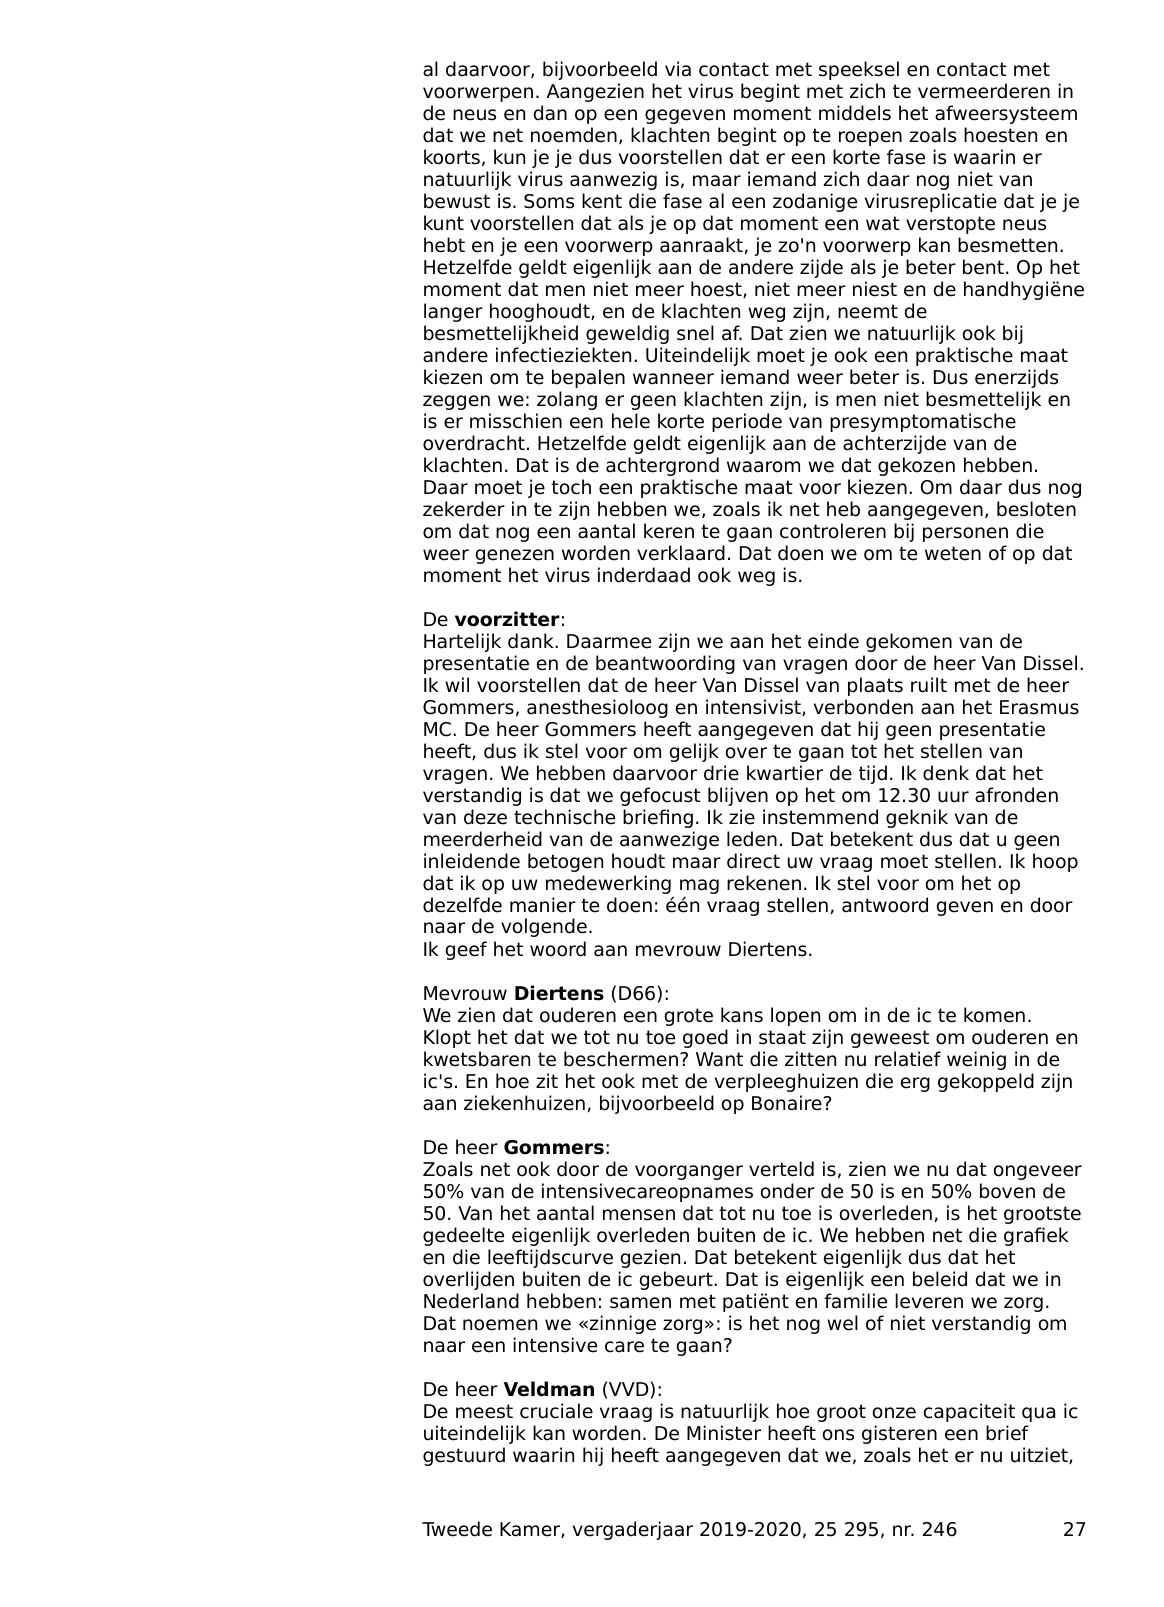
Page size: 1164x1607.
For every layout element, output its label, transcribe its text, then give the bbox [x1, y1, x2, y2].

text De meest cruciale vraag is natuurlijk hoe groot onze capaciteit qua ic uiteindelijk kan worden. De Minister heeft ons gisteren een brief gestuurd waarin hij heeft aangegeven dat we, zoals het er nu uitziet, [422, 1401, 1087, 1467]
text De heer Gommers: [422, 1137, 1087, 1159]
text De heer Veldman (VVD): [422, 1379, 1087, 1401]
text Zoals net ook door de voorganger verteld is, zien we nu dat ongeveer 50% van de intensivecareopnames onder de 50 is en 50% boven de 50. Van het aantal mensen dat tot nu toe is overleden, is het grootste gedeelte eigenlijk overleden buiten de ic. We hebben net die grafiek en die leeftijdscurve gezien. Dat betekent eigenlijk dus dat het overlijden buiten de ic gebeurt. Dat is eigenlijk een beleid dat we in Nederland hebben: samen met patiënt en familie leveren we zorg. Dat noemen we «zinnige zorg»: is het nog wel of niet verstandig om naar een intensive care te gaan? [422, 1159, 1087, 1356]
text We zien dat ouderen een grote kans lopen om in de ic te komen. Klopt het dat we tot nu toe goed in staat zijn geweest om ouderen en kwetsbaren te beschermen? Want die zitten nu relatief weinig in de ic's. En hoe zit het ook met de verpleeghuizen die erg gekoppeld zijn aan ziekenhuizen, bijvoorbeeld op Bonaire? [422, 1004, 1087, 1114]
text De voorzitter: [422, 609, 1087, 631]
text Hartelijk dank. Daarmee zijn we aan het einde gekomen van de presentatie en de beantwoording van vragen door de heer Van Dissel. Ik wil voorstellen dat de heer Van Dissel van plaats ruilt met de heer Gommers, anesthesioloog en intensivist, verbonden aan het Erasmus MC. De heer Gommers heeft aangegeven dat hij geen presentatie heeft, dus ik stel voor om gelijk over te gaan tot het stellen van vragen. We hebben daarvoor drie kwartier de tijd. Ik denk dat het verstandig is dat we gefocust blijven op het om 12.30 uur afronden van deze technische briefing. Ik zie instemmend geknik van de meerderheid van de aanwezige leden. Dat betekent dus dat u geen inleidende betogen houdt maar direct uw vraag moet stellen. Ik hoop dat ik op uw medewerking mag rekenen. Ik stel voor om het op dezelfde manier te doen: één vraag stellen, antwoord geven en door naar de volgende. [422, 631, 1087, 938]
text Mevrouw Diertens (D66): [422, 983, 1087, 1004]
text Ik geef het woord aan mevrouw Diertens. [422, 938, 1087, 960]
text al daarvoor, bijvoorbeeld via contact met speeksel en contact met voorwerpen. Aangezien het virus begint met zich te vermeerderen in de neus en dan op een gegeven moment middels het afweersysteem dat we net noemden, klachten begint op te roepen zoals hoesten en koorts, kun je je dus voorstellen dat er een korte fase is waarin er natuurlijk virus aanwezig is, maar iemand zich daar nog niet van bewust is. Soms kent die fase al een zodanige virusreplicatie dat je je kunt voorstellen dat als je op dat moment een wat verstopte neus hebt en je een voorwerp aanraakt, je zo'n voorwerp kan besmetten. Hetzelfde geldt eigenlijk aan de andere zijde als je beter bent. Op het moment dat men niet meer hoest, niet meer niest en de handhygiëne langer hooghoudt, en de klachten weg zijn, neemt de besmettelijkheid geweldig snel af. Dat zien we natuurlijk ook bij andere infectieziekten. Uiteindelijk moet je ook een praktische maat kiezen om te bepalen wanneer iemand weer beter is. Dus enerzijds zeggen we: zolang er geen klachten zijn, is men niet besmettelijk en is er misschien een hele korte periode van presymptomatische overdracht. Hetzelfde geldt eigenlijk aan de achterzijde van de klachten. Dat is de achtergrond waarom we dat gekozen hebben. Daar moet je toch een praktische maat voor kiezen. Om daar dus nog zekerder in te zijn hebben we, zoals ik net heb aangegeven, besloten om dat nog een aantal keren te gaan controleren bij personen die weer genezen worden verklaard. Dat doen we om te weten of op dat moment het virus inderdaad ook weg is. [422, 59, 1087, 587]
